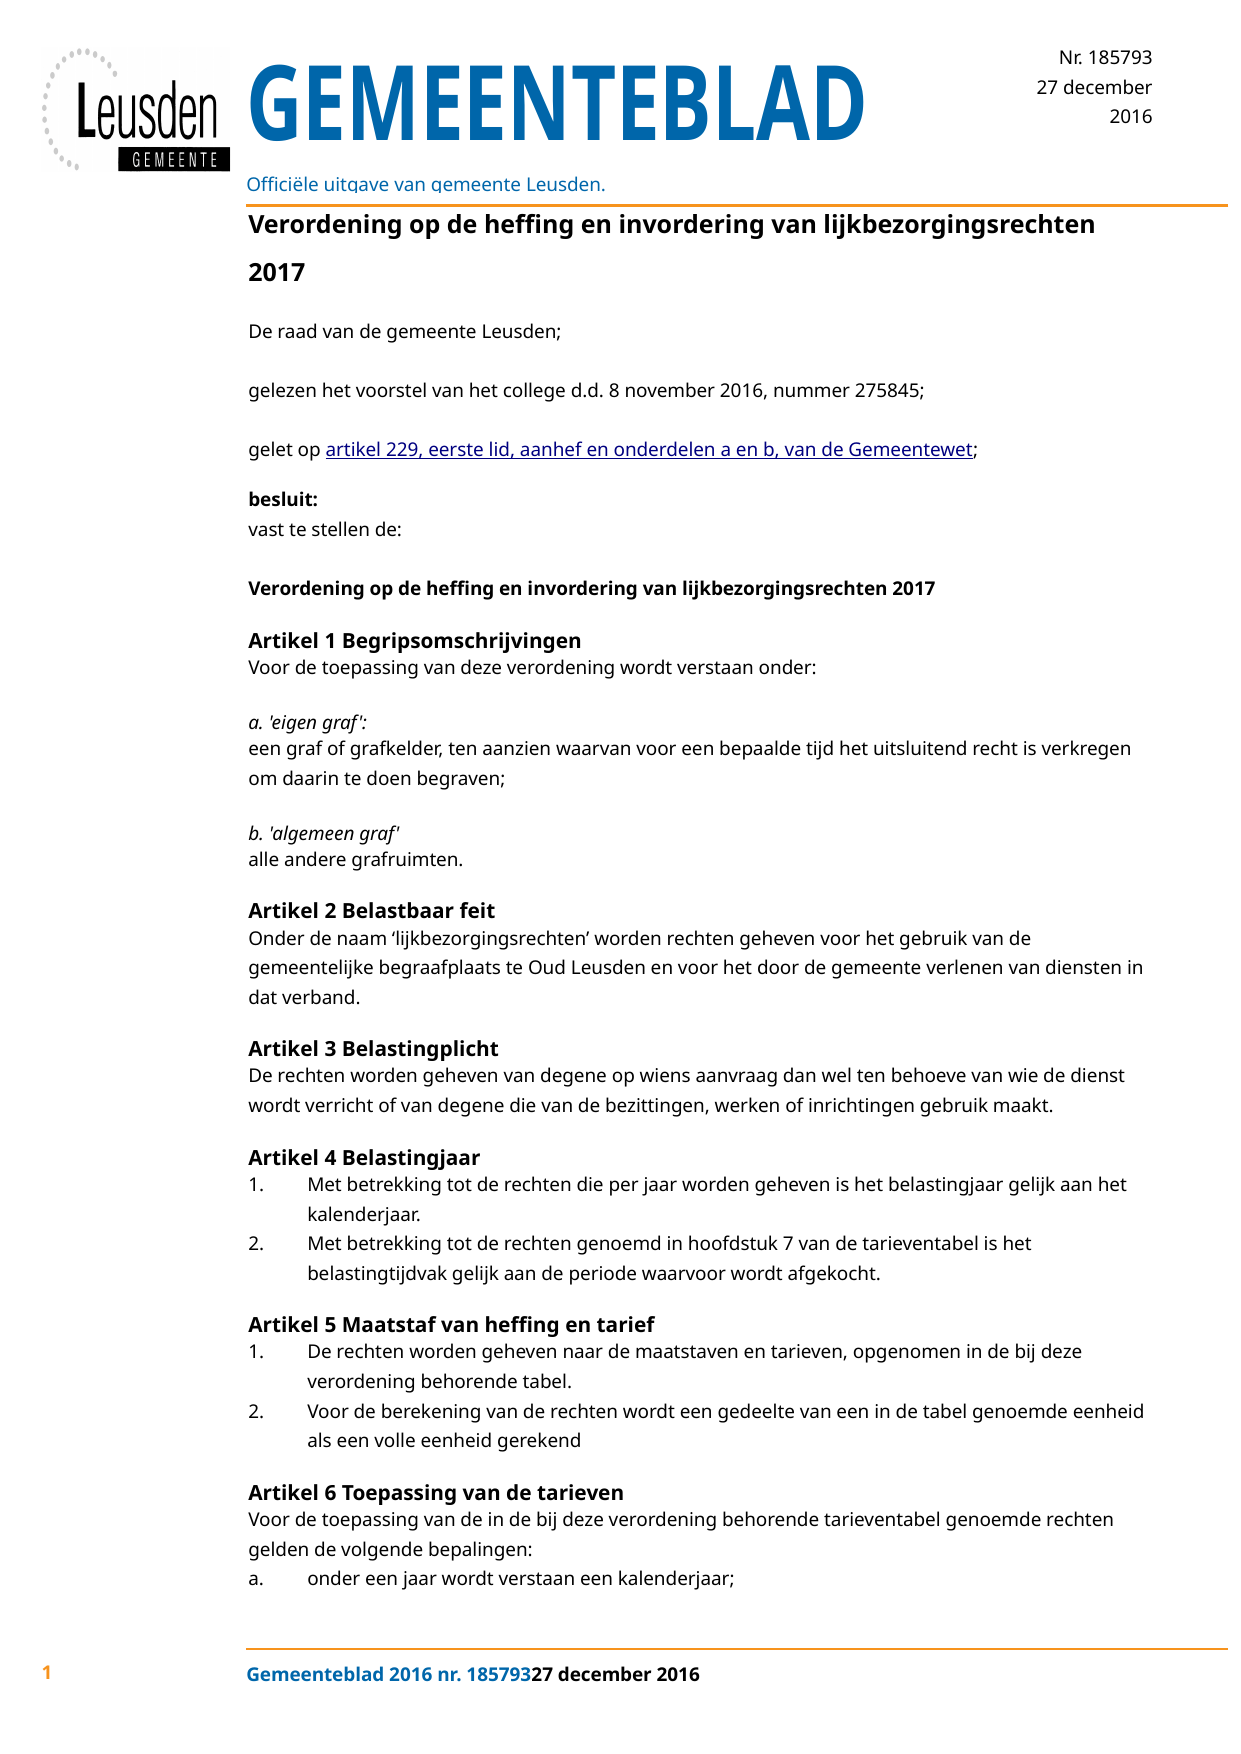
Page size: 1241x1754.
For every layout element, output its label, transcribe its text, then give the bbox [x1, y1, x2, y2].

text Artikel 5 Maatstaf van heffing en tarief [248, 1310, 1152, 1339]
text Artikel 6 Toepassing van de tarieven [248, 1478, 1152, 1506]
text Voor de toepassing van deze verordening wordt verstaan onder: [248, 654, 1152, 680]
text gelet op artikel 229, eerste lid, aanhef en onderdelen a en b, van de Gemeentewet; [248, 436, 1152, 462]
text Artikel 2 Belastbaar feit [248, 896, 1152, 925]
list onder een jaar wordt verstaan een kalenderjaar; [248, 1566, 1152, 1591]
text De raad van de gemeente Leusden; [248, 318, 1152, 344]
text Verordening op de heffing en invordering van lijkbezorgingsrechten 2017 [248, 207, 1152, 288]
list Voor de berekening van de rechten wordt een gedeelte van een in de tabel genoemde eenheid als een volle eenheid gerekend [248, 1398, 1152, 1453]
text a. 'eigen graf': [248, 709, 1152, 735]
list Met betrekking tot de rechten die per jaar worden geheven is het belastingjaar gelijk aan het kalenderjaar. [248, 1171, 1152, 1226]
text Onder de naam ‘lijkbezorgingsrechten’ worden rechten geheven voor het gebruik van de gemeentelijke begraafplaats te Oud Leusden en voor het door de gemeente verlenen van diensten in dat verband. [248, 925, 1152, 1009]
text Artikel 1 Begripsomschrijvingen [248, 626, 1152, 654]
text gelezen het voorstel van het college d.d. 8 november 2016, nummer 275845; [248, 377, 1152, 403]
list De rechten worden geheven naar de maatstaven en tarieven, opgenomen in de bij deze verordening behorende tabel. [248, 1339, 1152, 1394]
text Artikel 3 Belastingplicht [248, 1034, 1152, 1063]
text Voor de toepassing van de in de bij deze verordening behorende tarieventabel genoemde rechten gelden de volgende bepalingen: [248, 1506, 1152, 1562]
text Artikel 4 Belastingjaar [248, 1143, 1152, 1171]
picture [41, 47, 231, 172]
list Met betrekking tot de rechten genoemd in hoofdstuk 7 van de tarieventabel is het belastingtijdvak gelijk aan de periode waarvoor wordt afgekocht. [248, 1230, 1152, 1286]
text besluit: [248, 487, 1152, 512]
text Verordening op de heffing en invordering van lijkbezorgingsrechten 2017 [248, 575, 1152, 601]
text alle andere grafruimten. [248, 846, 1152, 872]
text vast te stellen de: [248, 516, 1152, 542]
text b. 'algemeen graf' [248, 820, 1152, 846]
text een graf of grafkelder, ten aanzien waarvan voor een bepaalde tijd het uitsluitend recht is verkregen om daarin te doen begraven; [248, 735, 1152, 791]
text De rechten worden geheven van degene op wiens aanvraag dan wel ten behoeve van wie de dienst wordt verricht of van degene die van de bezittingen, werken of inrichtingen gebruik maakt. [248, 1063, 1152, 1118]
